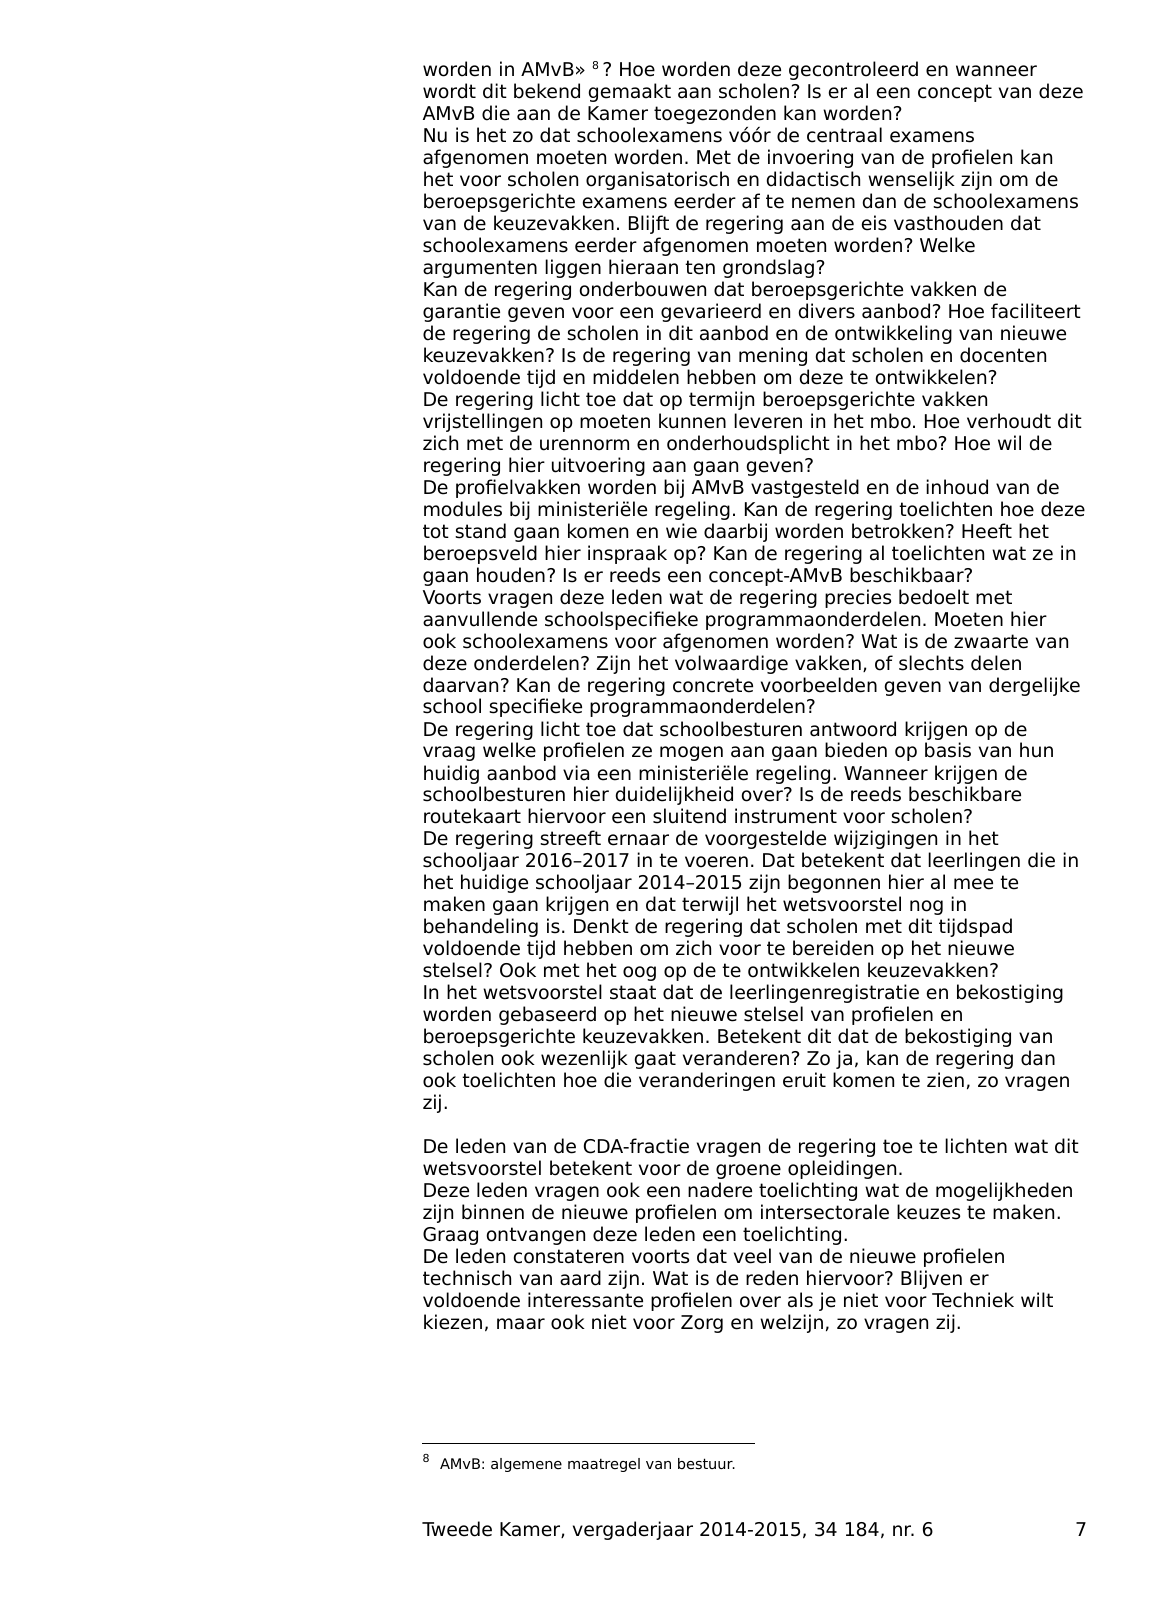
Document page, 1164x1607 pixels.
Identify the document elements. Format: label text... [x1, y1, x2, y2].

text Nu is het zo dat schoolexamens vóór de centraal examens afgenomen moeten worden. Met de invoering van de profielen kan het voor scholen organisatorisch en didactisch wenselijk zijn om de beroepsgerichte examens eerder af te nemen dan de schoolexamens van de keuzevakken. Blijft de regering aan de eis vasthouden dat schoolexamens eerder afgenomen moeten worden? Welke argumenten liggen hieraan ten grondslag? [422, 125, 1087, 279]
text Voorts vragen deze leden wat de regering precies bedoelt met aanvullende schoolspecifieke programmaonderdelen. Moeten hier ook schoolexamens voor afgenomen worden? Wat is de zwaarte van deze onderdelen? Zijn het volwaardige vakken, of slechts delen daarvan? Kan de regering concrete voorbeelden geven van dergelijke school specifieke programmaonderdelen? [422, 587, 1087, 718]
text De leden van de CDA-fractie vragen de regering toe te lichten wat dit wetsvoorstel betekent voor de groene opleidingen. [422, 1136, 1087, 1180]
text De leden constateren voorts dat veel van de nieuwe profielen technisch van aard zijn. Wat is de reden hiervoor? Blijven er voldoende interessante profielen over als je niet voor Techniek wilt kiezen, maar ook niet voor Zorg en welzijn, zo vragen zij. [422, 1246, 1087, 1334]
text worden in AMvB» ? Hoe worden deze gecontroleerd en wanneer wordt dit bekend gemaakt aan scholen? Is er al een concept van deze AMvB die aan de Kamer toegezonden kan worden? [422, 59, 1087, 125]
text Deze leden vragen ook een nadere toelichting wat de mogelijkheden zijn binnen de nieuwe profielen om intersectorale keuzes te maken. Graag ontvangen deze leden een toelichting. [422, 1180, 1087, 1246]
text De regering licht toe dat op termijn beroepsgerichte vakken vrijstellingen op moeten kunnen leveren in het mbo. Hoe verhoudt dit zich met de urennorm en onderhoudsplicht in het mbo? Hoe wil de regering hier uitvoering aan gaan geven? [422, 389, 1087, 477]
text Kan de regering onderbouwen dat beroepsgerichte vakken de garantie geven voor een gevarieerd en divers aanbod? Hoe faciliteert de regering de scholen in dit aanbod en de ontwikkeling van nieuwe keuzevakken? Is de regering van mening dat scholen en docenten voldoende tijd en middelen hebben om deze te ontwikkelen? [422, 279, 1087, 389]
text De regering licht toe dat schoolbesturen antwoord krijgen op de vraag welke profielen ze mogen aan gaan bieden op basis van hun huidig aanbod via een ministeriële regeling. Wanneer krijgen de schoolbesturen hier duidelijkheid over? Is de reeds beschikbare routekaart hiervoor een sluitend instrument voor scholen? [422, 718, 1087, 828]
text De regering streeft ernaar de voorgestelde wijzigingen in het schooljaar 2016–2017 in te voeren. Dat betekent dat leerlingen die in het huidige schooljaar 2014–2015 zijn begonnen hier al mee te maken gaan krijgen en dat terwijl het wetsvoorstel nog in behandeling is. Denkt de regering dat scholen met dit tijdspad voldoende tijd hebben om zich voor te bereiden op het nieuwe stelsel? Ook met het oog op de te ontwikkelen keuzevakken? [422, 828, 1087, 982]
text In het wetsvoorstel staat dat de leerlingenregistratie en bekostiging worden gebaseerd op het nieuwe stelsel van profielen en beroepsgerichte keuzevakken. Betekent dit dat de bekostiging van scholen ook wezenlijk gaat veranderen? Zo ja, kan de regering dan ook toelichten hoe die veranderingen eruit komen te zien, zo vragen zij. [422, 982, 1087, 1114]
text De profielvakken worden bij AMvB vastgesteld en de inhoud van de modules bij ministeriële regeling. Kan de regering toelichten hoe deze tot stand gaan komen en wie daarbij worden betrokken? Heeft het beroepsveld hier inspraak op? Kan de regering al toelichten wat ze in gaan houden? Is er reeds een concept-AMvB beschikbaar? [422, 477, 1087, 587]
text AMvB: algemene maatregel van bestuur. [422, 1452, 1087, 1474]
